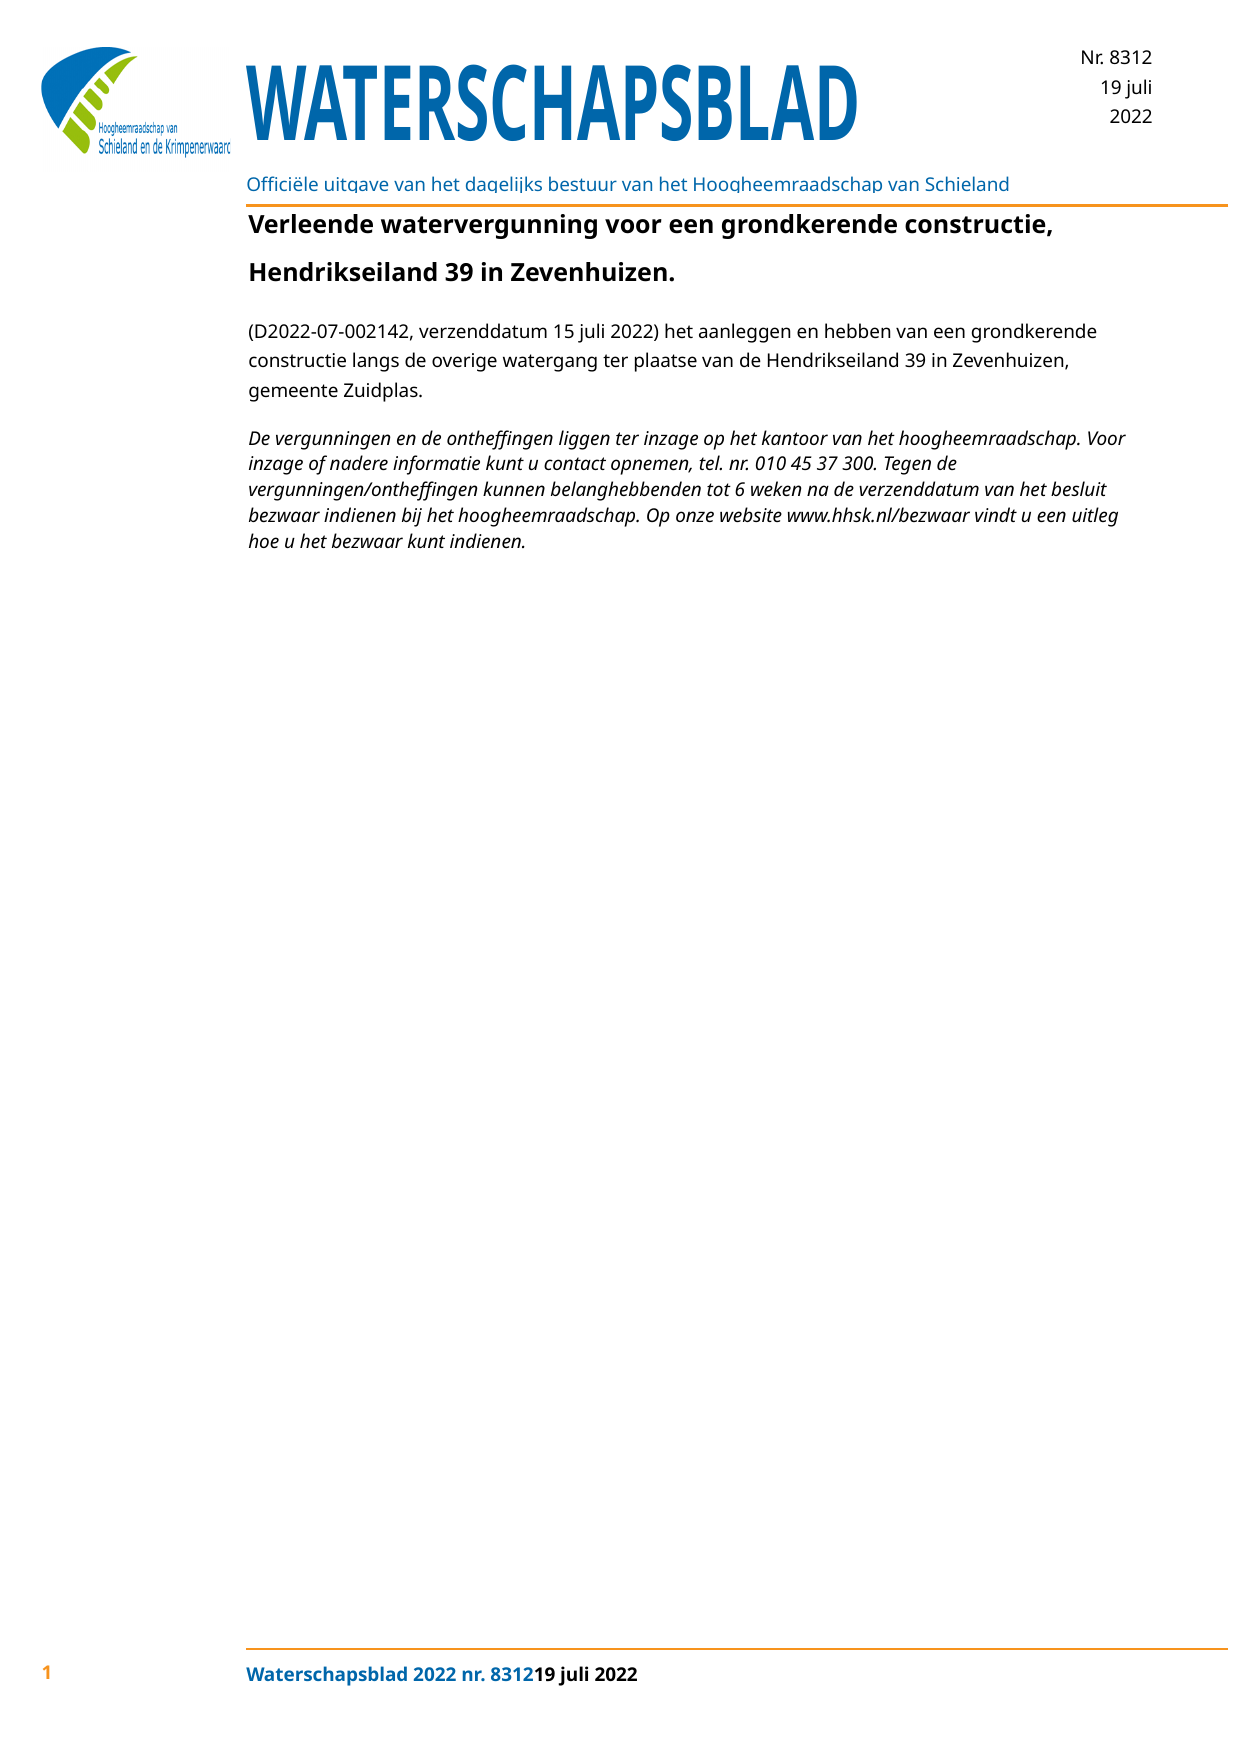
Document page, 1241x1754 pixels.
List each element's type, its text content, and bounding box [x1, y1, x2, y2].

text Verleende watervergunning voor een grondkerende constructie, Hendrikseiland 39 in Zevenhuizen. [248, 207, 1152, 288]
text De vergunningen en de ontheffingen liggen ter inzage op het kantoor van het hoogheemraadschap. Voor inzage of nadere informatie kunt u contact opnemen, tel. nr. 010 45 37 300. Tegen de vergunningen/ontheffingen kunnen belanghebbenden tot 6 weken na de verzenddatum van het besluit bezwaar indienen bij het hoogheemraadschap. Op onze website www.hhsk.nl/bezwaar vindt u een uitleg hoe u het bezwaar kunt indienen. [248, 425, 1152, 553]
picture [41, 47, 231, 172]
text (D2022-07-002142, verzenddatum 15 juli 2022) het aanleggen en hebben van een grondkerende constructie langs de overige watergang ter plaatse van de Hendrikseiland 39 in Zevenhuizen, gemeente Zuidplas. [248, 318, 1152, 403]
